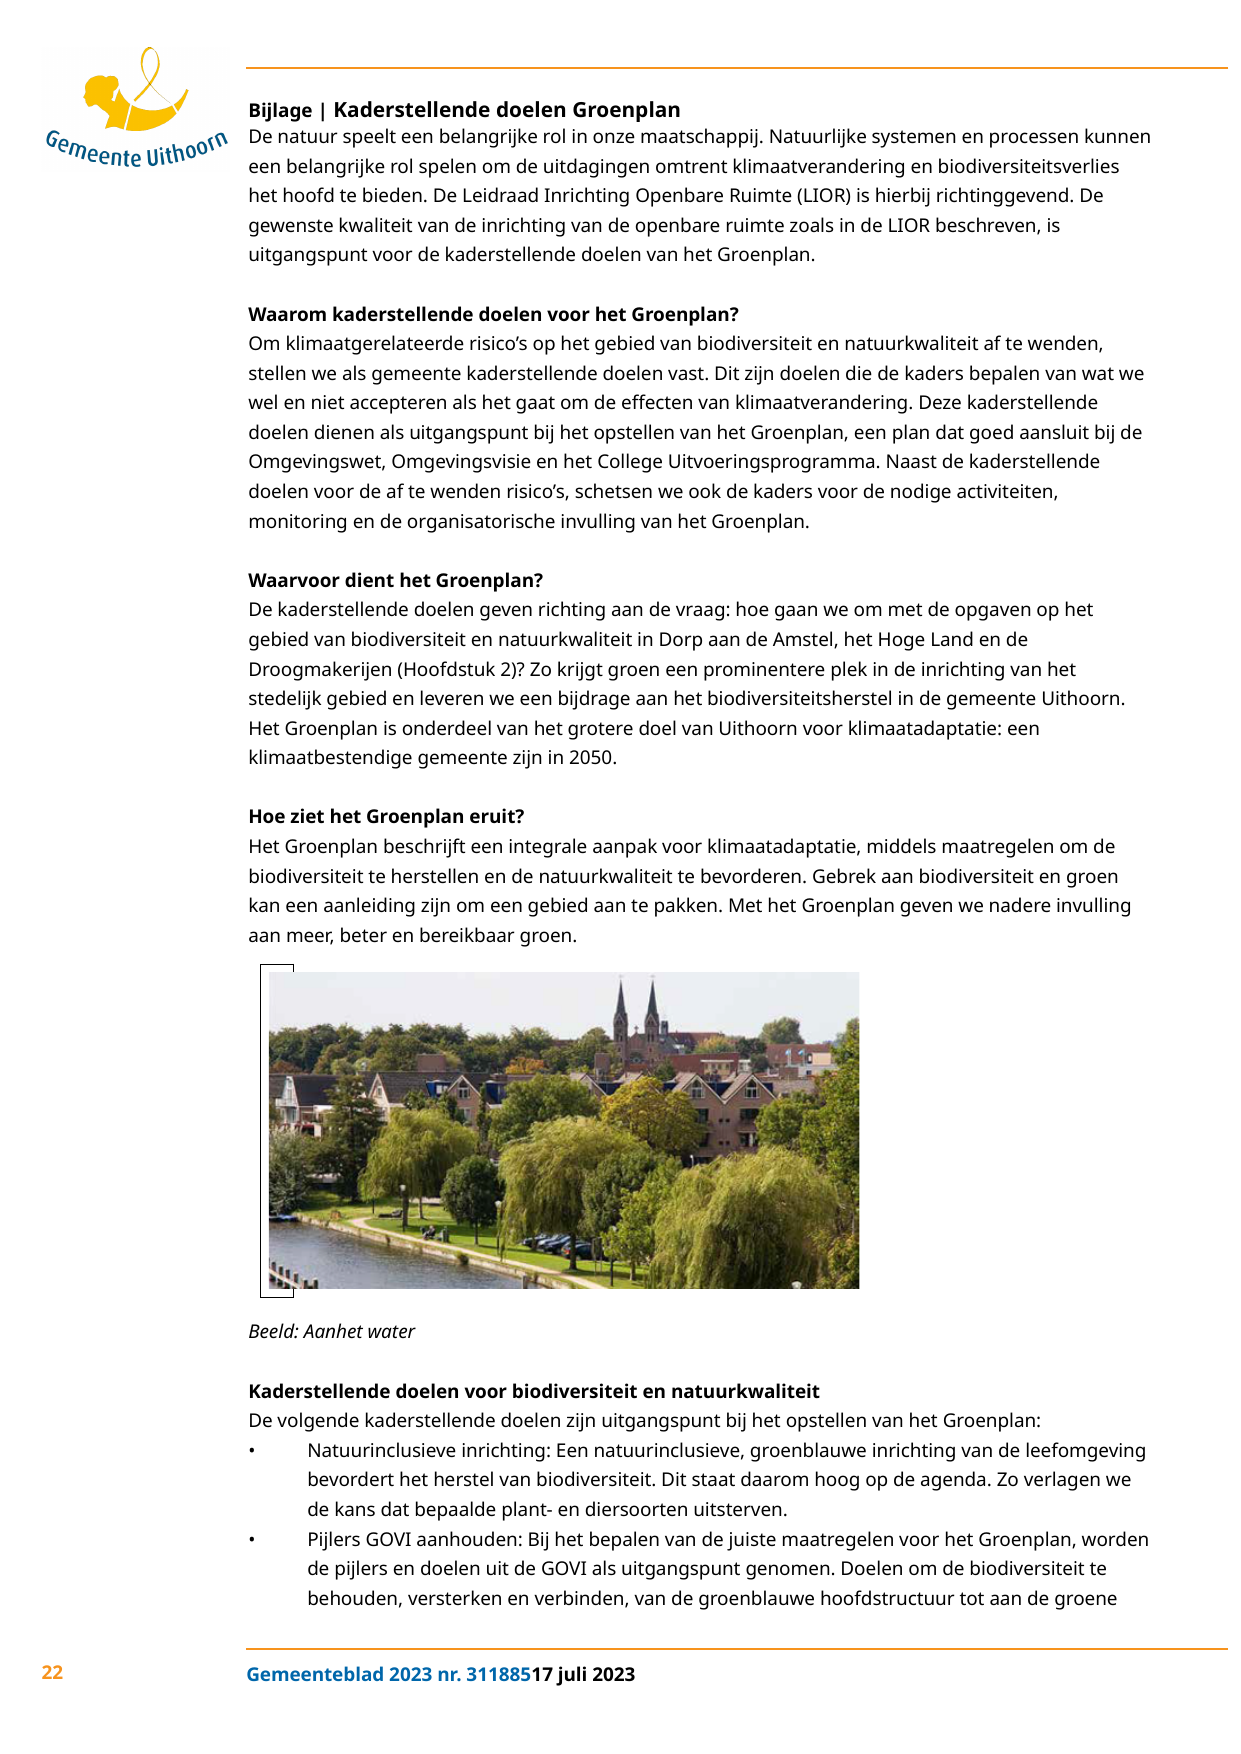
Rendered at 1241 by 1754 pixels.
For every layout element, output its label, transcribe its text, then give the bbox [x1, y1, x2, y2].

text Hoe ziet het Groenplan eruit? [248, 804, 1152, 829]
text Bijlage | Kaderstellende doelen Groenplan [248, 95, 1152, 123]
text Kaderstellende doelen voor biodiversiteit en natuurkwaliteit [248, 1378, 1152, 1404]
text De volgende kaderstellende doelen zijn uitgangspunt bij het opstellen van het Groenplan: [248, 1407, 1152, 1433]
text De kaderstellende doelen geven richting aan de vraag: hoe gaan we om met de opgaven op het gebied van biodiversiteit en natuurkwaliteit in Dorp aan de Amstel, het Hoge Land en de Droogmakerijen (Hoofdstuk 2)? Zo krijgt groen een prominentere plek in de inrichting van het stedelijk gebied en leveren we een bijdrage aan het biodiversiteitsherstel in de gemeente Uithoorn. Het Groenplan is onderdeel van het grotere doel van Uithoorn voor klimaatadaptatie: een klimaatbestendige gemeente zijn in 2050. [248, 597, 1152, 770]
text Waarom kaderstellende doelen voor het Groenplan? [248, 301, 1152, 327]
text Waarvoor dient het Groenplan? [248, 567, 1152, 593]
list Natuurinclusieve inrichting: Een natuurinclusieve, groenblauwe inrichting van de leefomgeving bevordert het herstel van biodiversiteit. Dit staat daarom hoog op de agenda. Zo verlagen we de kans dat bepaalde plant- en diersoorten uitsterven. [248, 1437, 1152, 1522]
text Beeld: Aanhet water [248, 1319, 1152, 1344]
text Om klimaatgerelateerde risico’s op het gebied van biodiversiteit en natuurkwaliteit af te wenden, stellen we als gemeente kaderstellende doelen vast. Dit zijn doelen die de kaders bepalen van wat we wel en niet accepteren als het gaat om de effecten van klimaatverandering. Deze kaderstellende doelen dienen als uitgangspunt bij het opstellen van het Groenplan, een plan dat goed aansluit bij de Omgevingswet, Omgevingsvisie en het College Uitvoeringsprogramma. Naast de kaderstellende doelen voor de af te wenden risico’s, schetsen we ook de kaders voor de nodige activiteiten, monitoring en de organisatorische invulling van het Groenplan. [248, 330, 1152, 534]
list Pijlers GOVI aanhouden: Bij het bepalen van de juiste maatregelen voor het Groenplan, worden de pijlers en doelen uit de GOVI als uitgangspunt genomen. Doelen om de biodiversiteit te behouden, versterken en verbinden, van de groenblauwe hoofdstructuur tot aan de groene [248, 1526, 1152, 1611]
text Het Groenplan beschrijft een integrale aanpak voor klimaatadaptatie, middels maatregelen om de biodiversiteit te herstellen en de natuurkwaliteit te bevorderen. Gebrek aan biodiversiteit en groen kan een aanleiding zijn om een gebied aan te pakken. Met het Groenplan geven we nadere invulling aan meer, beter en bereikbaar groen. [248, 833, 1152, 948]
text De natuur speelt een belangrijke rol in onze maatschappij. Natuurlijke systemen en processen kunnen een belangrijke rol spelen om de uitdagingen omtrent klimaatverandering en biodiversiteitsverlies het hoofd te bieden. De Leidraad Inrichting Openbare Ruimte (LIOR) is hierbij richtinggevend. De gewenste kwaliteit van de inrichting van de openbare ruimte zoals in de LIOR beschreven, is uitgangspunt voor de kaderstellende doelen van het Groenplan. [248, 123, 1152, 267]
picture [268, 972, 860, 1289]
picture [41, 47, 231, 172]
